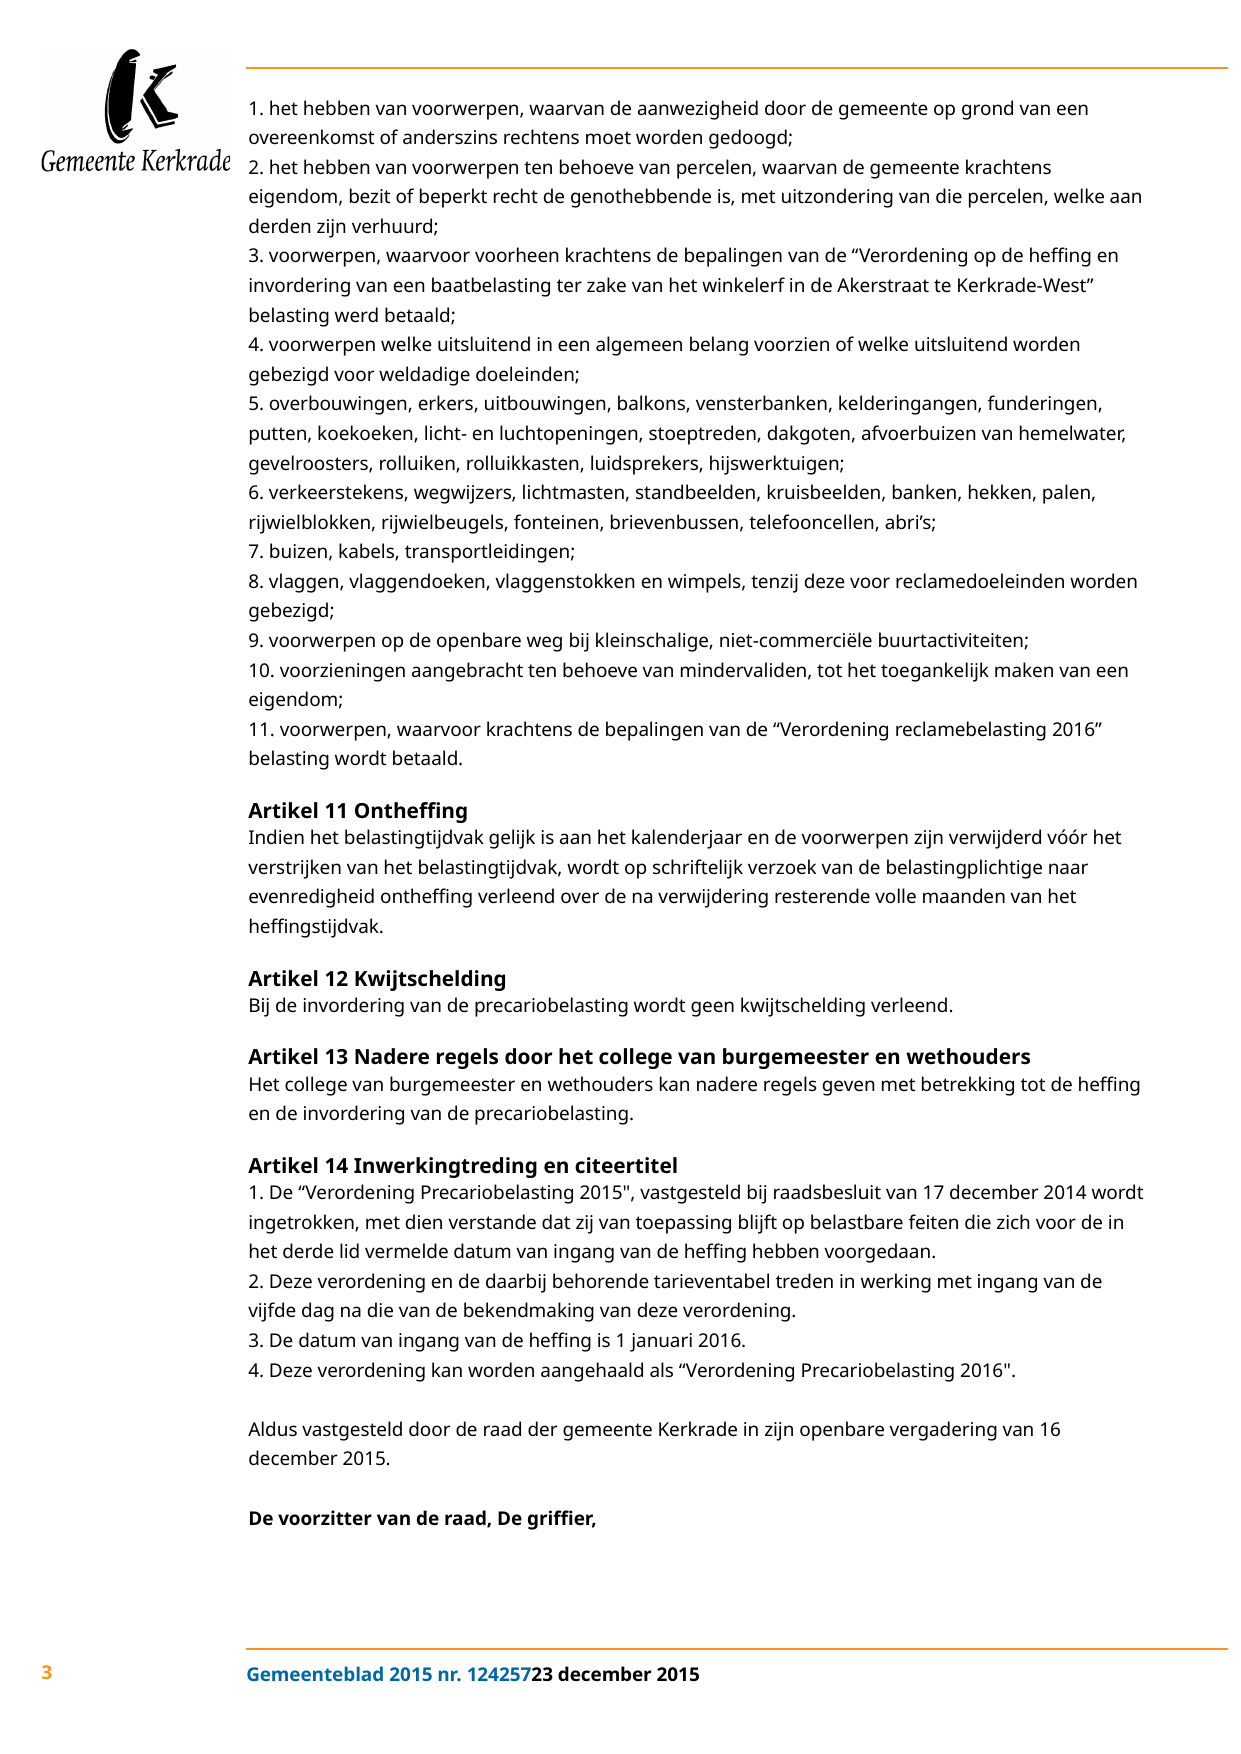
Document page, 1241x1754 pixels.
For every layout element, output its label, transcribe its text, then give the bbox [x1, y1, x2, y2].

text 3. voorwerpen, waarvoor voorheen krachtens de bepalingen van de “Verordening op de heffing en invordering van een baatbelasting ter zake van het winkelerf in de Akerstraat te Kerkrade-West” belasting werd betaald; [248, 243, 1152, 328]
text 2. Deze verordening en de daarbij behorende tarieventabel treden in werking met ingang van de vijfde dag na die van de bekendmaking van deze verordening. [248, 1268, 1152, 1323]
text 6. verkeerstekens, wegwijzers, lichtmasten, standbeelden, kruisbeelden, banken, hekken, palen, rijwielblokken, rijwielbeugels, fonteinen, brievenbussen, telefooncellen, abri’s; [248, 479, 1152, 535]
text 11. voorwerpen, waarvoor krachtens de bepalingen van de “Verordening reclamebelasting 2016” belasting wordt betaald. [248, 716, 1152, 771]
text Artikel 11 Ontheffing [248, 796, 1152, 824]
text 5. overbouwingen, erkers, uitbouwingen, balkons, vensterbanken, kelderingangen, funderingen, putten, koekoeken, licht- en luchtopeningen, stoeptreden, dakgoten, afvoerbuizen van hemelwater, gevelroosters, rolluiken, rolluikkasten, luidsprekers, hijswerktuigen; [248, 391, 1152, 476]
text De voorzitter van de raad, De griffier, [248, 1505, 1152, 1531]
text 2. het hebben van voorwerpen ten behoeve van percelen, waarvan de gemeente krachtens eigendom, bezit of beperkt recht de genothebbende is, met uitzondering van die percelen, welke aan derden zijn verhuurd; [248, 154, 1152, 239]
text 1. De “Verordening Precariobelasting 2015", vastgesteld bij raadsbesluit van 17 december 2014 wordt ingetrokken, met dien verstande dat zij van toepassing blijft op belastbare feiten die zich voor de in het derde lid vermelde datum van ingang van de heffing hebben voorgedaan. [248, 1179, 1152, 1264]
text Artikel 13 Nadere regels door het college van burgemeester en wethouders [248, 1042, 1152, 1071]
text Artikel 12 Kwijtschelding [248, 964, 1152, 992]
text Indien het belastingtijdvak gelijk is aan het kalenderjaar en de voorwerpen zijn verwijderd vóór het verstrijken van het belastingtijdvak, wordt op schriftelijk verzoek van de belastingplichtige naar evenredigheid ontheffing verleend over de na verwijdering resterende volle maanden van het heffingstijdvak. [248, 824, 1152, 939]
text 9. voorwerpen op de openbare weg bij kleinschalige, niet-commerciële buurtactiviteiten; [248, 627, 1152, 653]
text 3. De datum van ingang van de heffing is 1 januari 2016. [248, 1327, 1152, 1353]
text 7. buizen, kabels, transportleidingen; [248, 538, 1152, 564]
text 4. Deze verordening kan worden aangehaald als “Verordening Precariobelasting 2016". [248, 1357, 1152, 1383]
text 8. vlaggen, vlaggendoeken, vlaggenstokken en wimpels, tenzij deze voor reclamedoeleinden worden gebezigd; [248, 568, 1152, 623]
text 10. voorzieningen aangebracht ten behoeve van mindervaliden, tot het toegankelijk maken van een eigendom; [248, 657, 1152, 712]
text 4. voorwerpen welke uitsluitend in een algemeen belang voorzien of welke uitsluitend worden gebezigd voor weldadige doeleinden; [248, 331, 1152, 387]
text Artikel 14 Inwerkingtreding en citeertitel [248, 1151, 1152, 1179]
text Bij de invordering van de precariobelasting wordt geen kwijtschelding verleend. [248, 992, 1152, 1018]
text Aldus vastgesteld door de raad der gemeente Kerkrade in zijn openbare vergadering van 16 december 2015. [248, 1416, 1152, 1471]
picture [41, 47, 231, 172]
text 1. het hebben van voorwerpen, waarvan de aanwezigheid door de gemeente op grond van een overeenkomst of anderszins rechtens moet worden gedoogd; [248, 95, 1152, 150]
text Het college van burgemeester en wethouders kan nadere regels geven met betrekking tot de heffing en de invordering van de precariobelasting. [248, 1071, 1152, 1126]
